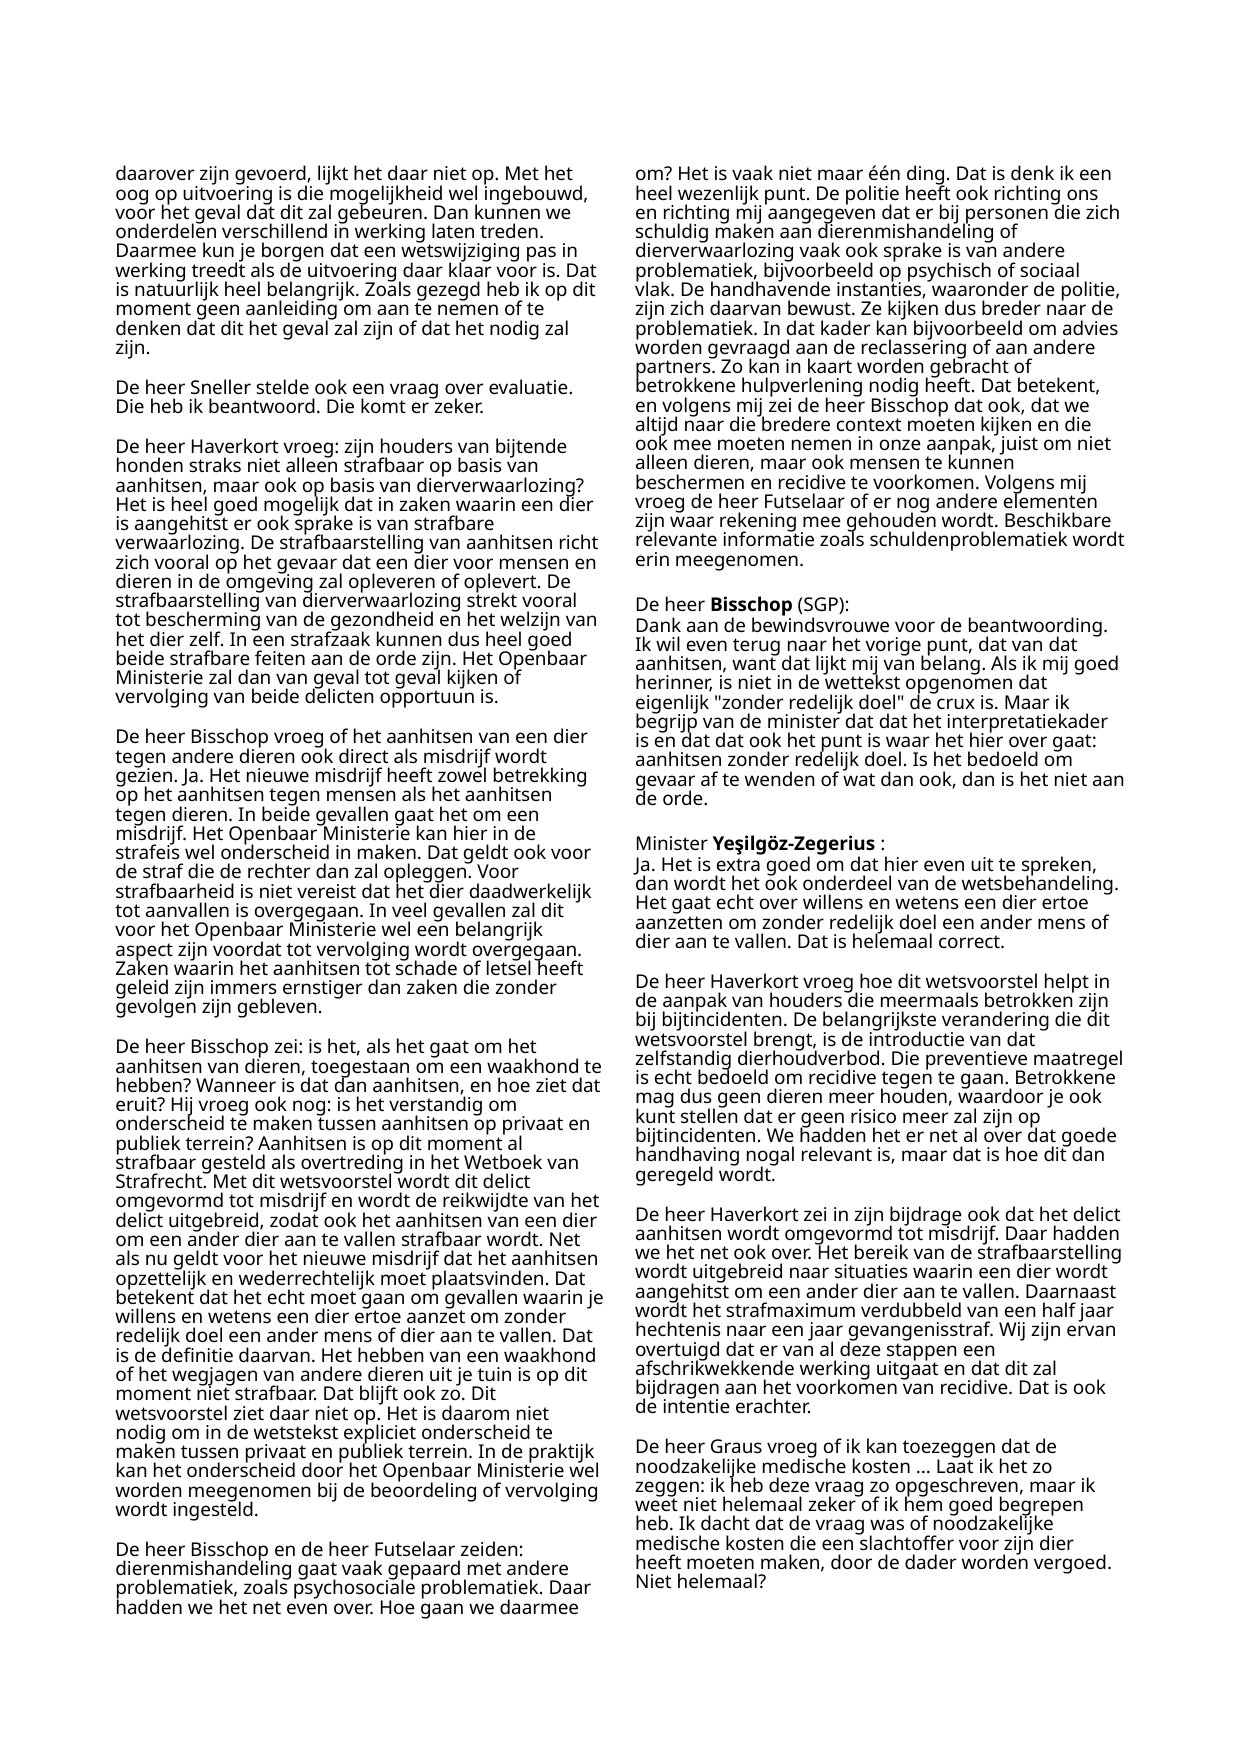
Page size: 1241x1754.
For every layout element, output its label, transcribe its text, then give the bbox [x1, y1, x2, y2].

text De heer Bisschop en de heer Futselaar zeiden: dierenmishandeling gaat vaak gepaard met andere problematiek, zoals psychosociale problematiek. Daar hadden we het net even over. Hoe gaan we daarmee [115, 1541, 605, 1618]
text De heer Haverkort zei in zijn bijdrage ook dat het delict aanhitsen wordt omgevormd tot misdrijf. Daar hadden we het net ook over. Het bereik van de strafbaarstelling wordt uitgebreid naar situaties waarin een dier wordt aangehitst om een ander dier aan te vallen. Daarnaast wordt het strafmaximum verdubbeld van een half jaar hechtenis naar een jaar gevangenisstraf. Wij zijn ervan overtuigd dat er van al deze stappen een afschrikwekkende werking uitgaat en dat dit zal bijdragen aan het voorkomen van recidive. Dat is ook de intentie erachter. [635, 1206, 1125, 1418]
text Ja. Het is extra goed om dat hier even uit te spreken, dan wordt het ook onderdeel van de wetsbehandeling. Het gaat echt over willens en wetens een dier ertoe aanzetten om zonder redelijk doel een ander mens of dier aan te vallen. Dat is helemaal correct. [635, 856, 1125, 952]
text De heer Bisschop vroeg of het aanhitsen van een dier tegen andere dieren ook direct als misdrijf wordt gezien. Ja. Het nieuwe misdrijf heeft zowel betrekking op het aanhitsen tegen mensen als het aanhitsen tegen dieren. In beide gevallen gaat het om een misdrijf. Het Openbaar Ministerie kan hier in de strafeis wel onderscheid in maken. Dat geldt ook voor de straf die de rechter dan zal opleggen. Voor strafbaarheid is niet vereist dat het dier daadwerkelijk tot aanvallen is overgegaan. In veel gevallen zal dit voor het Openbaar Ministerie wel een belangrijk aspect zijn voordat tot vervolging wordt overgegaan. Zaken waarin het aanhitsen tot schade of letsel heeft geleid zijn immers ernstiger dan zaken die zonder gevolgen zijn gebleven. [115, 728, 605, 1018]
text De heer Sneller stelde ook een vraag over evaluatie. Die heb ik beantwoord. Die komt er zeker. [115, 379, 605, 417]
text Dank aan de bewindsvrouwe voor de beantwoording. Ik wil even terug naar het vorige punt, dat van dat aanhitsen, want dat lijkt mij van belang. Als ik mij goed herinner, is niet in de wettekst opgenomen dat eigenlijk "zonder redelijk doel" de crux is. Maar ik begrijp van de minister dat dat het interpretatiekader is en dat dat ook het punt is waar het hier over gaat: aanhitsen zonder redelijk doel. Is het bedoeld om gevaar af te wenden of wat dan ook, dan is het niet aan de orde. [635, 617, 1125, 809]
text De heer Bisschop (SGP): [635, 591, 1125, 617]
text daarover zijn gevoerd, lijkt het daar niet op. Met het oog op uitvoering is die mogelijkheid wel ingebouwd, voor het geval dat dit zal gebeuren. Dan kunnen we onderdelen verschillend in werking laten treden. Daarmee kun je borgen dat een wetswijziging pas in werking treedt als de uitvoering daar klaar voor is. Dat is natuurlijk heel belangrijk. Zoals gezegd heb ik op dit moment geen aanleiding om aan te nemen of te denken dat dit het geval zal zijn of dat het nodig zal zijn. [115, 165, 605, 358]
text De heer Haverkort vroeg: zijn houders van bijtende honden straks niet alleen strafbaar op basis van aanhitsen, maar ook op basis van dierverwaarlozing? Het is heel goed mogelijk dat in zaken waarin een dier is aangehitst er ook sprake is van strafbare verwaarlozing. De strafbaarstelling van aanhitsen richt zich vooral op het gevaar dat een dier voor mensen en dieren in de omgeving zal opleveren of oplevert. De strafbaarstelling van dierverwaarlozing strekt vooral tot bescherming van de gezondheid en het welzijn van het dier zelf. In een strafzaak kunnen dus heel goed beide strafbare feiten aan de orde zijn. Het Openbaar Ministerie zal dan van geval tot geval kijken of vervolging van beide delicten opportuun is. [115, 438, 605, 708]
text De heer Haverkort vroeg hoe dit wetsvoorstel helpt in de aanpak van houders die meermaals betrokken zijn bij bijtincidenten. De belangrijkste verandering die dit wetsvoorstel brengt, is de introductie van dat zelfstandig dierhoudverbod. Die preventieve maatregel is echt bedoeld om recidive tegen te gaan. Betrokkene mag dus geen dieren meer houden, waardoor je ook kunt stellen dat er geen risico meer zal zijn op bijtincidenten. We hadden het er net al over dat goede handhaving nogal relevant is, maar dat is hoe dit dan geregeld wordt. [635, 973, 1125, 1185]
text om? Het is vaak niet maar één ding. Dat is denk ik een heel wezenlijk punt. De politie heeft ook richting ons en richting mij aangegeven dat er bij personen die zich schuldig maken aan dierenmishandeling of dierverwaarlozing vaak ook sprake is van andere problematiek, bijvoorbeeld op psychisch of sociaal vlak. De handhavende instanties, waaronder de politie, zijn zich daarvan bewust. Ze kijken dus breder naar de problematiek. In dat kader kan bijvoorbeeld om advies worden gevraagd aan de reclassering of aan andere partners. Zo kan in kaart worden gebracht of betrokkene hulpverlening nodig heeft. Dat betekent, en volgens mij zei de heer Bisschop dat ook, dat we altijd naar die bredere context moeten kijken en die ook mee moeten nemen in onze aanpak, juist om niet alleen dieren, maar ook mensen te kunnen beschermen en recidive te voorkomen. Volgens mij vroeg de heer Futselaar of er nog andere elementen zijn waar rekening mee gehouden wordt. Beschikbare relevante informatie zoals schuldenproblematiek wordt erin meegenomen. [635, 165, 1125, 570]
text De heer Bisschop zei: is het, als het gaat om het aanhitsen van dieren, toegestaan om een waakhond te hebben? Wanneer is dat dan aanhitsen, en hoe ziet dat eruit? Hij vroeg ook nog: is het verstandig om onderscheid te maken tussen aanhitsen op privaat en publiek terrein? Aanhitsen is op dit moment al strafbaar gesteld als overtreding in het Wetboek van Strafrecht. Met dit wetsvoorstel wordt dit delict omgevormd tot misdrijf en wordt de reikwijdte van het delict uitgebreid, zodat ook het aanhitsen van een dier om een ander dier aan te vallen strafbaar wordt. Net als nu geldt voor het nieuwe misdrijf dat het aanhitsen opzettelijk en wederrechtelijk moet plaatsvinden. Dat betekent dat het echt moet gaan om gevallen waarin je willens en wetens een dier ertoe aanzet om zonder redelijk doel een ander mens of dier aan te vallen. Dat is de definitie daarvan. Het hebben van een waakhond of het wegjagen van andere dieren uit je tuin is op dit moment niet strafbaar. Dat blijft ook zo. Dit wetsvoorstel ziet daar niet op. Het is daarom niet nodig om in de wetstekst expliciet onderscheid te maken tussen privaat en publiek terrein. In de praktijk kan het onderscheid door het Openbaar Ministerie wel worden meegenomen bij de beoordeling of vervolging wordt ingesteld. [115, 1038, 605, 1520]
text De heer Graus vroeg of ik kan toezeggen dat de noodzakelijke medische kosten ... Laat ik het zo zeggen: ik heb deze vraag zo opgeschreven, maar ik weet niet helemaal zeker of ik hem goed begrepen heb. Ik dacht dat de vraag was of noodzakelijke medische kosten die een slachtoffer voor zijn dier heeft moeten maken, door de dader worden vergoed. Niet helemaal? [635, 1438, 1125, 1592]
text Minister Yeşilgöz-Zegerius : [635, 830, 1125, 856]
